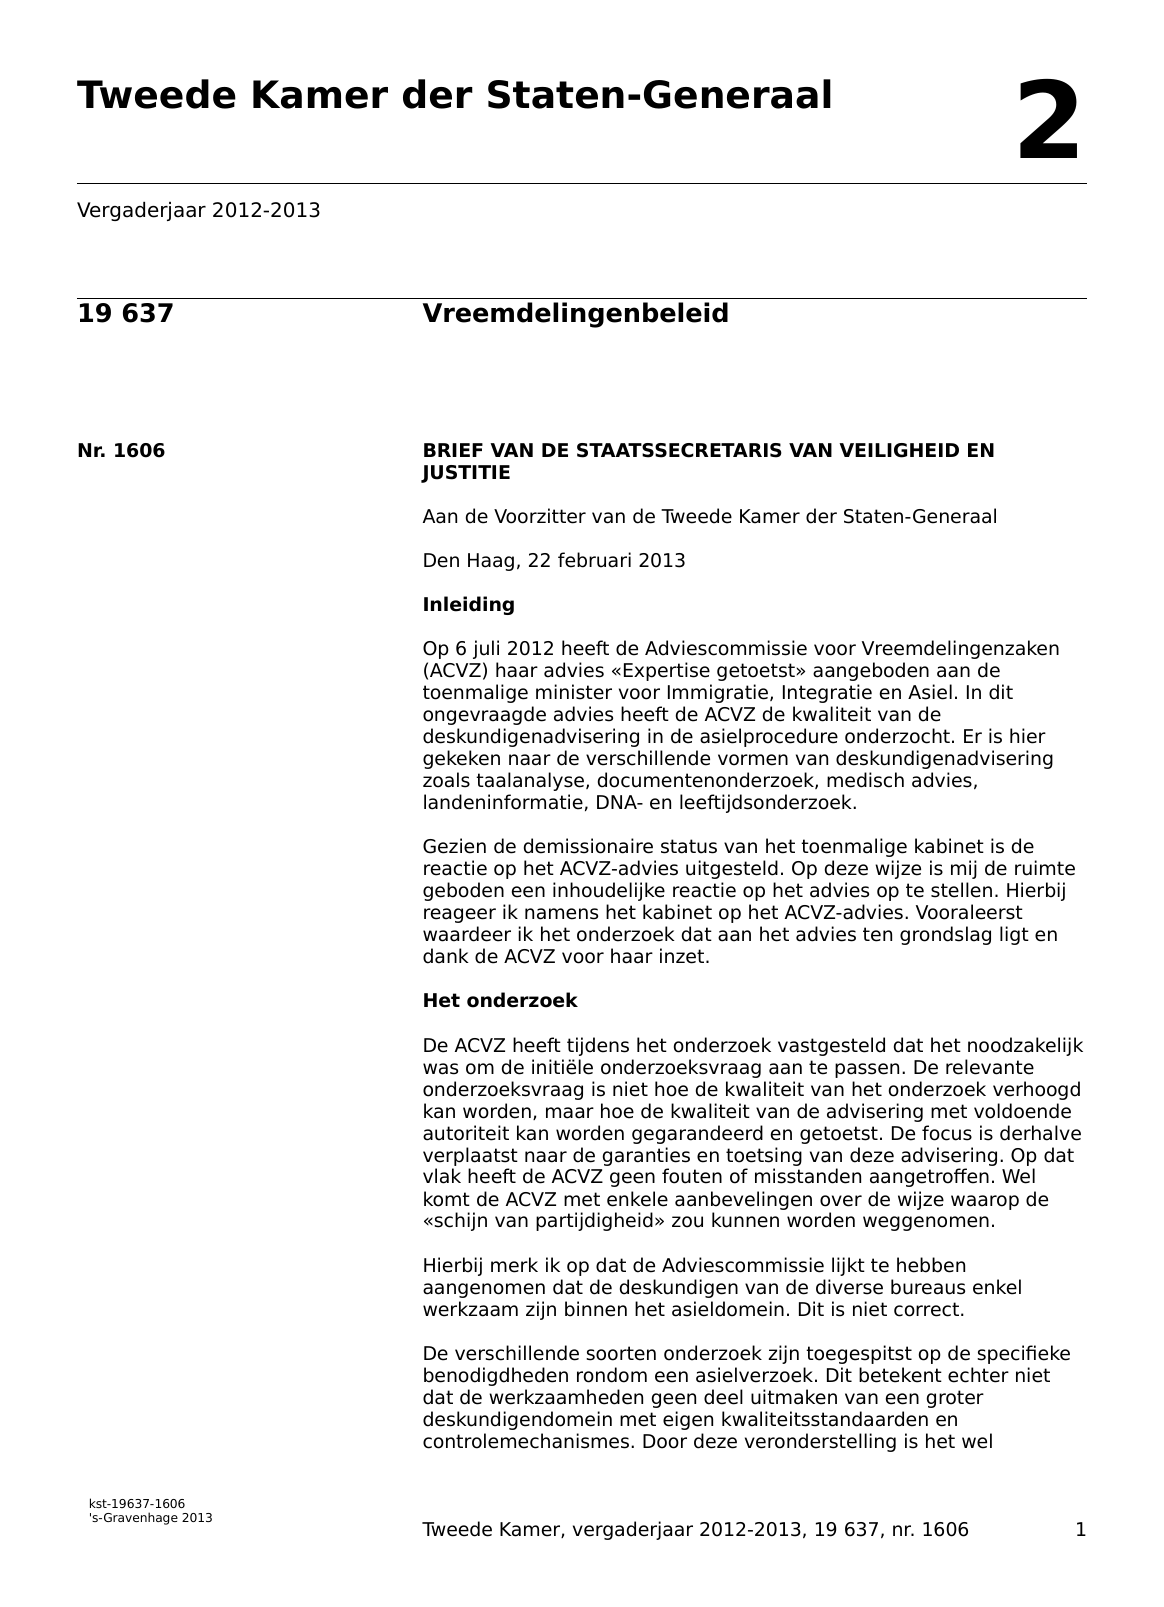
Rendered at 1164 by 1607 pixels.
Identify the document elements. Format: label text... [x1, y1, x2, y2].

subtitle 19 637 Vreemdelingenbeleid [77, 299, 1087, 329]
subtitle Het onderzoek [422, 990, 1087, 1012]
table_header Tweede Kamer der Staten-Generaal [77, 59, 886, 183]
text Gezien de demissionaire status van het toenmalige kabinet is de reactie op het ACVZ-advies uitgesteld. Op deze wijze is mij de ruimte geboden een inhoudelijke reactie op het advies op te stellen. Hierbij reageer ik namens het kabinet op het ACVZ-advies. Vooraleerst waardeer ik het onderzoek dat aan het advies ten grondslag ligt en dank de ACVZ voor haar inzet. [422, 836, 1087, 968]
subtitle Nr. 1606 BRIEF VAN DE STAATSSECRETARIS VAN VEILIGHEID EN JUSTITIE [77, 440, 1087, 484]
text 's-Gravenhage 2013 [88, 1511, 323, 1525]
text kst-19637-1606 [88, 1497, 323, 1511]
table_header 2 [886, 59, 1087, 183]
text Den Haag, 22 februari 2013 [422, 550, 1087, 572]
text De ACVZ heeft tijdens het onderzoek vastgesteld dat het noodzakelijk was om de initiële onderzoeksvraag aan te passen. De relevante onderzoeksvraag is niet hoe de kwaliteit van het onderzoek verhoogd kan worden, maar hoe de kwaliteit van de advisering met voldoende autoriteit kan worden gegarandeerd en getoetst. De focus is derhalve verplaatst naar de garanties en toetsing van deze advisering. Op dat vlak heeft de ACVZ geen fouten of misstanden aangetroffen. Wel komt de ACVZ met enkele aanbevelingen over de wijze waarop de «schijn van partijdigheid» zou kunnen worden weggenomen. [422, 1034, 1087, 1232]
table_cell Vergaderjaar 2012-2013 [77, 184, 1087, 298]
text De verschillende soorten onderzoek zijn toegespitst op de specifieke benodigdheden rondom een asielverzoek. Dit betekent echter niet dat de werkzaamheden geen deel uitmaken van een groter deskundigendomein met eigen kwaliteitsstandaarden en controlemechanismes. Door deze veronderstelling is het wel [422, 1343, 1087, 1453]
text Hierbij merk ik op dat de Adviescommissie lijkt te hebben aangenomen dat de deskundigen van de diverse bureaus enkel werkzaam zijn binnen het asieldomein. Dit is niet correct. [422, 1254, 1087, 1321]
text Op 6 juli 2012 heeft de Adviescommissie voor Vreemdelingenzaken (ACVZ) haar advies «Expertise getoetst» aangeboden aan de toenmalige minister voor Immigratie, Integratie en Asiel. In dit ongevraagde advies heeft de ACVZ de kwaliteit van de deskundigenadvisering in de asielprocedure onderzocht. Er is hier gekeken naar de verschillende vormen van deskundigenadvisering zoals taalanalyse, documentenonderzoek, medisch advies, landeninformatie, DNA- en leeftijdsonderzoek. [422, 638, 1087, 814]
text Aan de Voorzitter van de Tweede Kamer der Staten-Generaal [422, 506, 1087, 528]
subtitle Inleiding [422, 594, 1087, 616]
